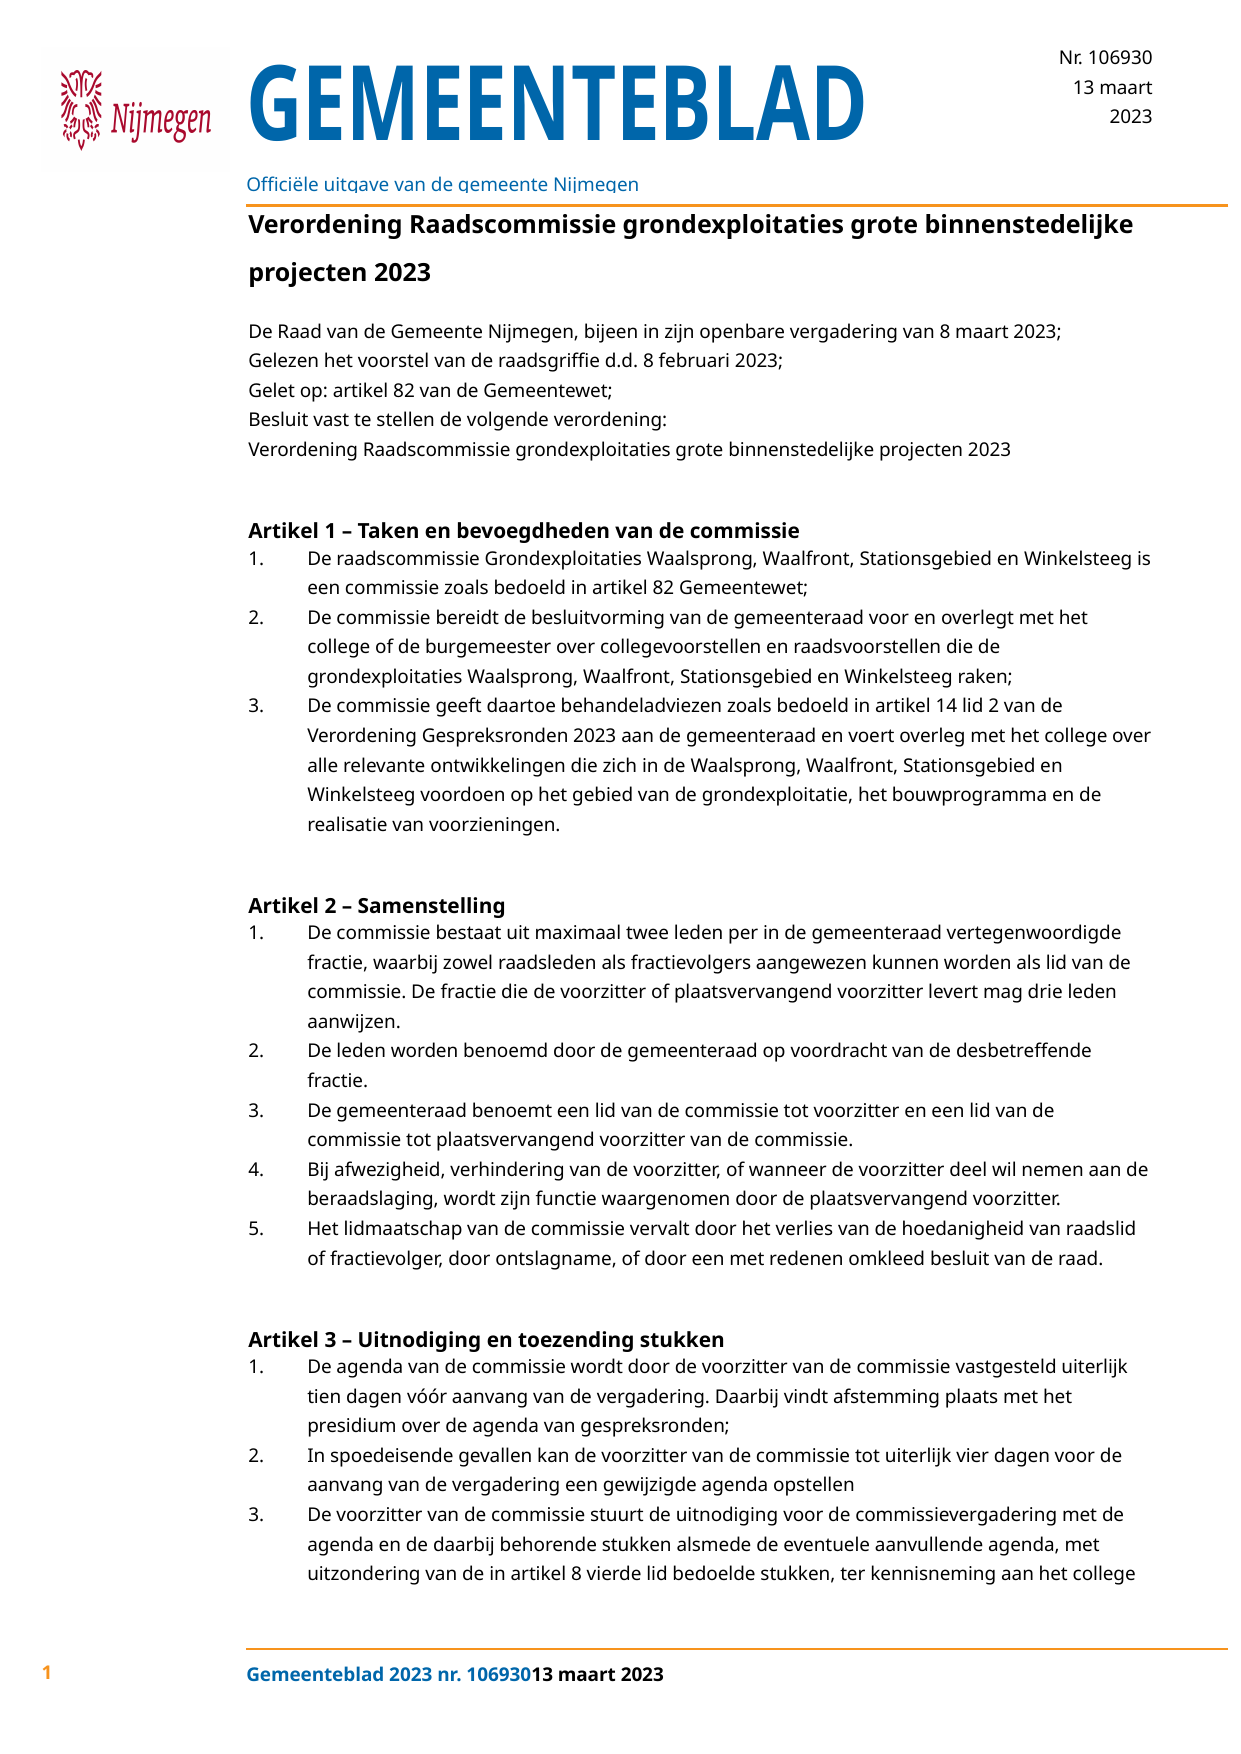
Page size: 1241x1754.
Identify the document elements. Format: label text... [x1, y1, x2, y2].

text Gelet op: artikel 82 van de Gemeentewet; [248, 377, 1152, 403]
text Verordening Raadscommissie grondexploitaties grote binnenstedelijke projecten 2023 [248, 207, 1152, 288]
list Het lidmaatschap van de commissie vervalt door het verlies van de hoedanigheid van raadslid of fractievolger, door ontslagname, of door een met redenen omkleed besluit van de raad. [248, 1215, 1152, 1271]
list De leden worden benoemd door de gemeenteraad op voordracht van de desbetreffende fractie. [248, 1038, 1152, 1093]
picture [41, 47, 231, 172]
list De voorzitter van de commissie stuurt de uitnodiging voor de commissievergadering met de agenda en de daarbij behorende stukken alsmede de eventuele aanvullende agenda, met uitzondering van de in artikel 8 vierde lid bedoelde stukken, ter kennisneming aan het college [248, 1501, 1152, 1586]
list De commissie bereidt de besluitvorming van de gemeenteraad voor en overlegt met het college of de burgemeester over collegevoorstellen en raadsvoorstellen die de grondexploitaties Waalsprong, Waalfront, Stationsgebied en Winkelsteeg raken; [248, 604, 1152, 689]
list De gemeenteraad benoemt een lid van de commissie tot voorzitter en een lid van de commissie tot plaatsvervangend voorzitter van de commissie. [248, 1097, 1152, 1152]
text Artikel 3 – Uitnodiging en toezending stukken [248, 1325, 1152, 1353]
list De raadscommissie Grondexploitaties Waalsprong, Waalfront, Stationsgebied en Winkelsteeg is een commissie zoals bedoeld in artikel 82 Gemeentewet; [248, 545, 1152, 600]
list In spoedeisende gevallen kan de voorzitter van de commissie tot uiterlijk vier dagen voor de aanvang van de vergadering een gewijzigde agenda opstellen [248, 1442, 1152, 1497]
text Artikel 2 – Samenstelling [248, 891, 1152, 919]
text Gelezen het voorstel van de raadsgriffie d.d. 8 februari 2023; [248, 347, 1152, 373]
text Artikel 1 – Taken en bevoegdheden van de commissie [248, 516, 1152, 545]
list De commissie geeft daartoe behandeladviezen zoals bedoeld in artikel 14 lid 2 van de Verordening Gespreksronden 2023 aan de gemeenteraad en voert overleg met het college over alle relevante ontwikkelingen die zich in de Waalsprong, Waalfront, Stationsgebied en Winkelsteeg voordoen op het gebied van de grondexploitatie, het bouwprogramma en de realisatie van voorzieningen. [248, 693, 1152, 837]
list De agenda van de commissie wordt door de voorzitter van de commissie vastgesteld uiterlijk tien dagen vóór aanvang van de vergadering. Daarbij vindt afstemming plaats met het presidium over de agenda van gespreksronden; [248, 1353, 1152, 1438]
text Verordening Raadscommissie grondexploitaties grote binnenstedelijke projecten 2023 [248, 436, 1152, 462]
list Bij afwezigheid, verhindering van de voorzitter, of wanneer de voorzitter deel wil nemen aan de beraadslaging, wordt zijn functie waargenomen door de plaatsvervangend voorzitter. [248, 1156, 1152, 1211]
list De commissie bestaat uit maximaal twee leden per in de gemeenteraad vertegenwoordigde fractie, waarbij zowel raadsleden als fractievolgers aangewezen kunnen worden als lid van de commissie. De fractie die de voorzitter of plaatsvervangend voorzitter levert mag drie leden aanwijzen. [248, 919, 1152, 1034]
text Besluit vast te stellen de volgende verordening: [248, 407, 1152, 432]
text De Raad van de Gemeente Nijmegen, bijeen in zijn openbare vergadering van 8 maart 2023; [248, 318, 1152, 344]
